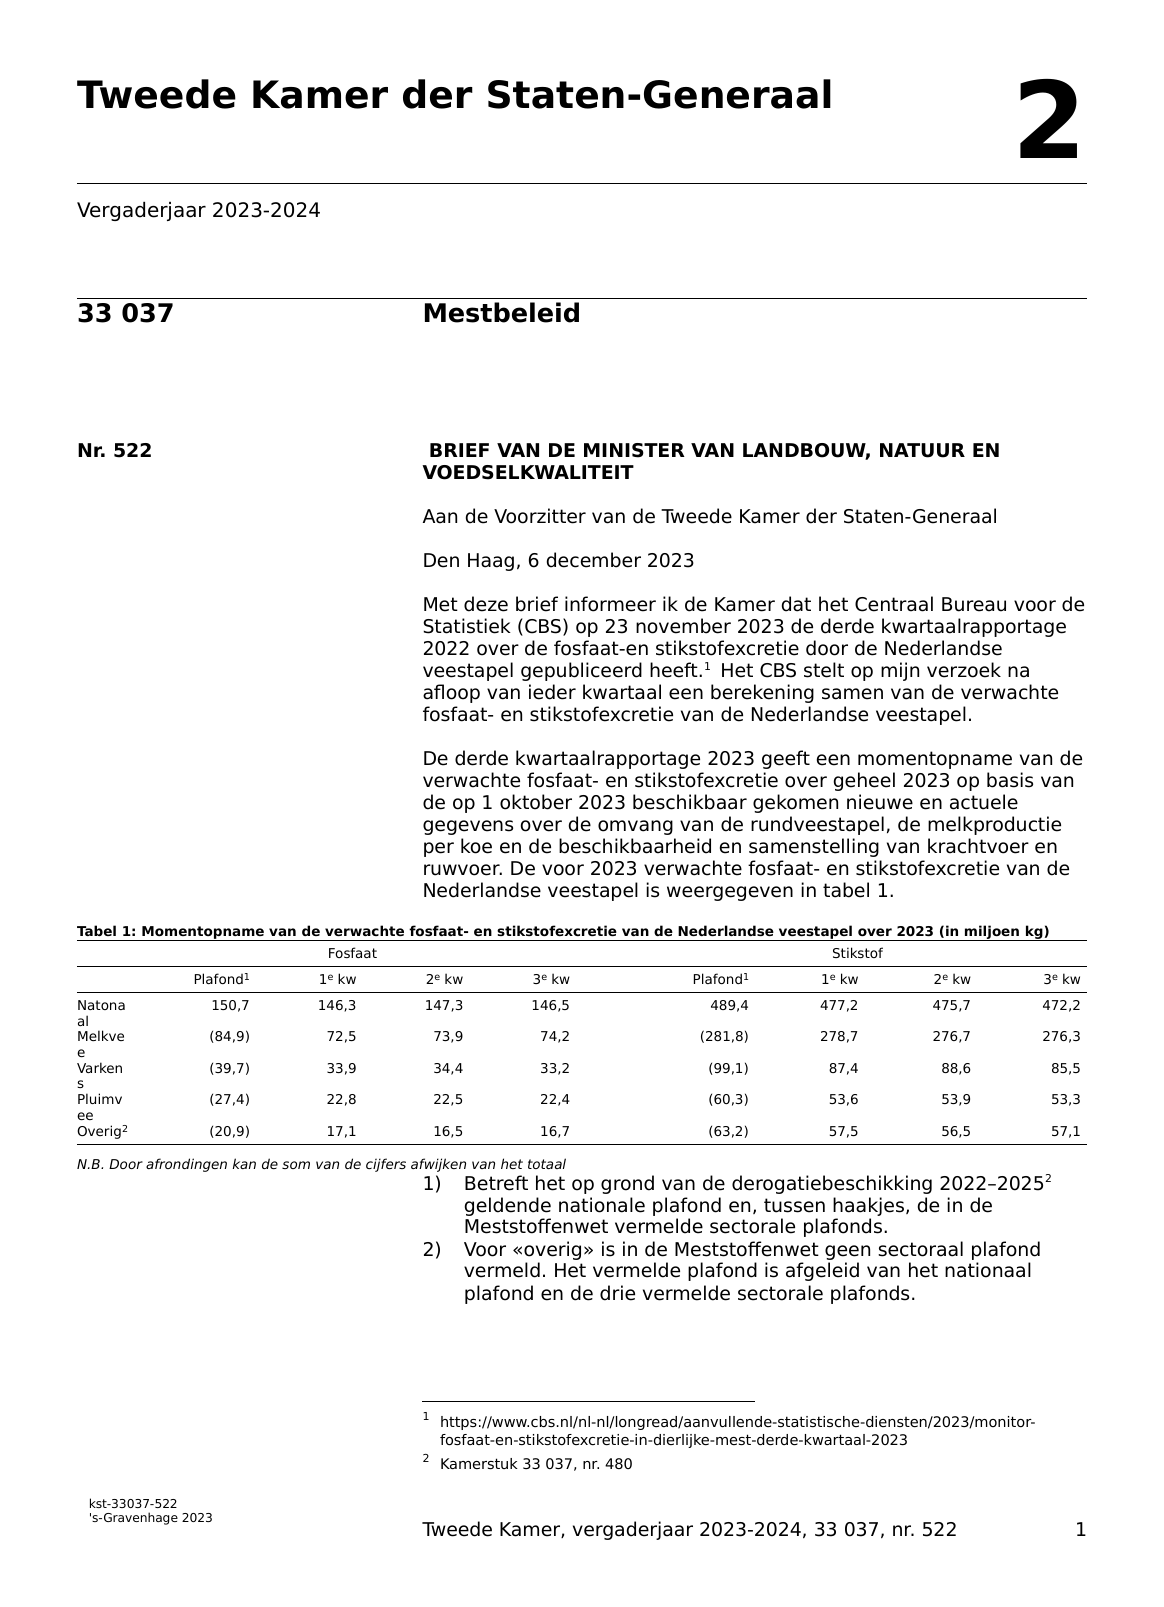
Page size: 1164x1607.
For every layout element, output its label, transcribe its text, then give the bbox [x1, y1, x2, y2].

table_cell Varkens [77, 1061, 129, 1092]
table_cell N.B. Door afrondingen kan de som van de cijfers afwijken van het totaal [77, 1145, 1087, 1172]
table_cell 150,7 [129, 993, 256, 1029]
table_header Tweede Kamer der Staten-Generaal [77, 59, 886, 183]
table_cell 87,4 [755, 1061, 864, 1092]
table_cell (60,3) [628, 1092, 755, 1123]
table_cell 278,7 [755, 1029, 864, 1061]
text Met deze brief informeer ik de Kamer dat het Centraal Bureau voor de Statistiek (CBS) op 23 november 2023 de derde kwartaalrapportage 2022 over de fosfaat-en stikstofexcretie door de Nederlandse veestapel gepubliceerd heeft. Het CBS stelt op mijn verzoek na afloop van ieder kwartaal een berekening samen van de verwachte fosfaat- en stikstofexcretie van de Nederlandse veestapel. [422, 594, 1087, 726]
table_cell 276,7 [864, 1029, 977, 1061]
table_cell Plafond1 [129, 967, 256, 992]
table_cell Fosfaat [129, 941, 576, 966]
table_cell Vergaderjaar 2023-2024 [77, 184, 1087, 298]
table_cell 85,5 [977, 1061, 1087, 1092]
table_cell 3e kw [469, 967, 576, 992]
table_cell 489,4 [628, 993, 755, 1029]
table_cell 74,2 [469, 1029, 576, 1061]
table_cell 16,7 [469, 1124, 576, 1144]
table_cell 477,2 [755, 993, 864, 1029]
table_cell (27,4) [129, 1092, 256, 1123]
table_cell (63,2) [628, 1124, 755, 1144]
table_cell 22,8 [256, 1092, 362, 1123]
table_cell Overig2 [77, 1124, 129, 1144]
table_cell [576, 1061, 628, 1092]
table_cell (84,9) [129, 1029, 256, 1061]
table_cell 33,9 [256, 1061, 362, 1092]
table_cell 53,9 [864, 1092, 977, 1123]
table_cell [576, 1092, 628, 1123]
table_cell 57,1 [977, 1124, 1087, 1144]
text Aan de Voorzitter van de Tweede Kamer der Staten-Generaal [422, 506, 1087, 528]
table_cell 17,1 [256, 1124, 362, 1144]
text 's-Gravenhage 2023 [88, 1511, 323, 1525]
table_cell 146,5 [469, 993, 576, 1029]
table_cell 56,5 [864, 1124, 977, 1144]
table_cell Melkvee [77, 1029, 129, 1061]
table_cell 1e kw [755, 967, 864, 992]
table_cell 34,4 [362, 1061, 469, 1092]
table_header Tabel 1: Momentopname van de verwachte fosfaat- en stikstofexcretie van de Nederlandse veestapel over 2023 (in miljoen kg) [77, 924, 1087, 940]
table_cell [576, 993, 628, 1029]
table_cell 2e kw [362, 967, 469, 992]
text Kamerstuk 33 037, nr. 480 [422, 1452, 1087, 1474]
table_cell 276,3 [977, 1029, 1087, 1061]
table_cell 57,5 [755, 1124, 864, 1144]
table_cell 53,6 [755, 1092, 864, 1123]
text 2) Voor «overig» is in de Meststoffenwet geen sectoraal plafond vermeld. Het vermelde plafond is afgeleid van het nationaal plafond en de drie vermelde sectorale plafonds. [422, 1238, 1087, 1304]
table_cell 88,6 [864, 1061, 977, 1092]
table_cell (281,8) [628, 1029, 755, 1061]
table_cell [77, 967, 129, 992]
table_cell Natonaal [77, 993, 129, 1029]
table_cell 3e kw [977, 967, 1087, 992]
table_cell 147,3 [362, 993, 469, 1029]
subtitle 33 037 Mestbeleid [77, 299, 1087, 329]
table_cell 16,5 [362, 1124, 469, 1144]
table_cell Plafond1 [628, 967, 755, 992]
table_header 2 [886, 59, 1087, 183]
text https://www.cbs.nl/nl-nl/longread/aanvullende-statistische-diensten/2023/monitor-fosfaat-en-stikstofexcretie-in-dierlijke-mest-derde-kwartaal-2023 [422, 1410, 1087, 1449]
table_cell [576, 941, 628, 966]
table_cell Pluimvee [77, 1092, 129, 1123]
table_cell 53,3 [977, 1092, 1087, 1123]
table_cell 72,5 [256, 1029, 362, 1061]
table_cell 475,7 [864, 993, 977, 1029]
table_cell 146,3 [256, 993, 362, 1029]
text kst-33037-522 [88, 1497, 323, 1511]
text 1) Betreft het op grond van de derogatiebeschikking 2022–2025 geldende nationale plafond en, tussen haakjes, de in de Meststoffenwet vermelde sectorale plafonds. [422, 1172, 1087, 1238]
table_cell 472,2 [977, 993, 1087, 1029]
table_cell [576, 967, 628, 992]
table_cell 1e kw [256, 967, 362, 992]
table_cell 22,4 [469, 1092, 576, 1123]
table_cell [77, 941, 129, 966]
subtitle Nr. 522 BRIEF VAN DE MINISTER VAN LANDBOUW, NATUUR EN VOEDSELKWALITEIT [77, 440, 1087, 484]
text Den Haag, 6 december 2023 [422, 550, 1087, 572]
table_cell (99,1) [628, 1061, 755, 1092]
table_cell [576, 1029, 628, 1061]
table_cell (39,7) [129, 1061, 256, 1092]
table_cell Stikstof [628, 941, 1087, 966]
table_cell (20,9) [129, 1124, 256, 1144]
table_cell 22,5 [362, 1092, 469, 1123]
table_cell 33,2 [469, 1061, 576, 1092]
table_cell 2e kw [864, 967, 977, 992]
table_cell [576, 1124, 628, 1144]
table_cell 73,9 [362, 1029, 469, 1061]
text De derde kwartaalrapportage 2023 geeft een momentopname van de verwachte fosfaat- en stikstofexcretie over geheel 2023 op basis van de op 1 oktober 2023 beschikbaar gekomen nieuwe en actuele gegevens over de omvang van de rundveestapel, de melkproductie per koe en de beschikbaarheid en samenstelling van krachtvoer en ruwvoer. De voor 2023 verwachte fosfaat- en stikstofexcretie van de Nederlandse veestapel is weergegeven in tabel 1. [422, 748, 1087, 902]
